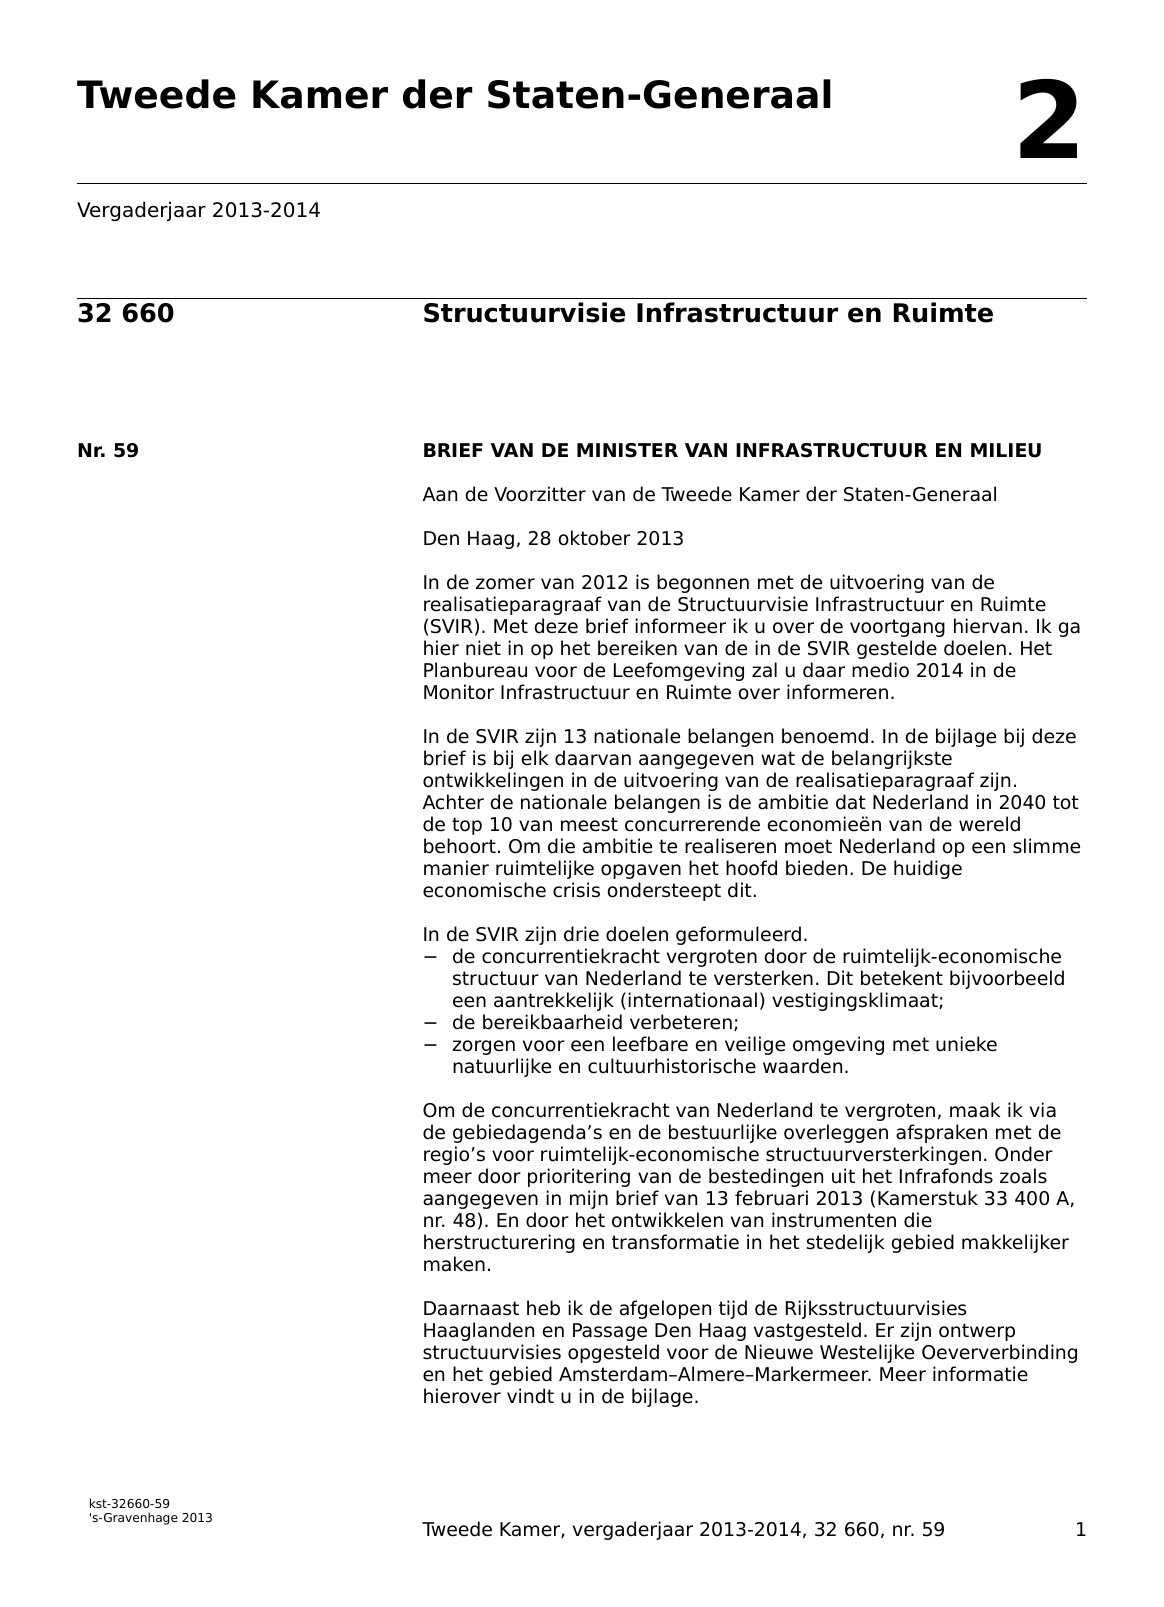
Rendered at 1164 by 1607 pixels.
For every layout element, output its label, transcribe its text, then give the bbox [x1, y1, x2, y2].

text Daarnaast heb ik de afgelopen tijd de Rijksstructuurvisies Haaglanden en Passage Den Haag vastgesteld. Er zijn ontwerp structuurvisies opgesteld voor de Nieuwe Westelijke Oeververbinding en het gebied Amsterdam–Almere–Markermeer. Meer informatie hierover vindt u in de bijlage. [422, 1298, 1087, 1408]
text In de SVIR zijn 13 nationale belangen benoemd. In de bijlage bij deze brief is bij elk daarvan aangegeven wat de belangrijkste ontwikkelingen in de uitvoering van de realisatieparagraaf zijn. [422, 726, 1087, 792]
table_header 2 [886, 59, 1087, 183]
table_cell Vergaderjaar 2013-2014 [77, 184, 1087, 298]
subtitle Nr. 59 BRIEF VAN DE MINISTER VAN INFRASTRUCTUUR EN MILIEU [77, 440, 1087, 462]
text In de zomer van 2012 is begonnen met de uitvoering van de realisatieparagraaf van de Structuurvisie Infrastructuur en Ruimte (SVIR). Met deze brief informeer ik u over de voortgang hiervan. Ik ga hier niet in op het bereiken van de in de SVIR gestelde doelen. Het Planbureau voor de Leefomgeving zal u daar medio 2014 in de Monitor Infrastructuur en Ruimte over informeren. [422, 572, 1087, 704]
text Aan de Voorzitter van de Tweede Kamer der Staten-Generaal [422, 484, 1087, 506]
text Om de concurrentiekracht van Nederland te vergroten, maak ik via de gebiedagenda’s en de bestuurlijke overleggen afspraken met de regio’s voor ruimtelijk-economische structuurversterkingen. Onder meer door prioritering van de bestedingen uit het Infrafonds zoals aangegeven in mijn brief van 13 februari 2013 (Kamerstuk 33 400 A, nr. 48). En door het ontwikkelen van instrumenten die herstructurering en transformatie in het stedelijk gebied makkelijker maken. [422, 1100, 1087, 1276]
text In de SVIR zijn drie doelen geformuleerd. [422, 924, 1087, 946]
text − de bereikbaarheid verbeteren; [422, 1012, 1087, 1034]
text kst-32660-59 [88, 1497, 323, 1511]
table_header Tweede Kamer der Staten-Generaal [77, 59, 886, 183]
text 's-Gravenhage 2013 [88, 1511, 323, 1525]
text Achter de nationale belangen is de ambitie dat Nederland in 2040 tot de top 10 van meest concurrerende economieën van de wereld behoort. Om die ambitie te realiseren moet Nederland op een slimme manier ruimtelijke opgaven het hoofd bieden. De huidige economische crisis ondersteept dit. [422, 792, 1087, 902]
text − de concurrentiekracht vergroten door de ruimtelijk-economische structuur van Nederland te versterken. Dit betekent bijvoorbeeld een aantrekkelijk (internationaal) vestigingsklimaat; [422, 946, 1087, 1012]
text − zorgen voor een leefbare en veilige omgeving met unieke natuurlijke en cultuurhistorische waarden. [422, 1034, 1087, 1078]
text Den Haag, 28 oktober 2013 [422, 528, 1087, 550]
subtitle 32 660 Structuurvisie Infrastructuur en Ruimte [77, 299, 1087, 329]
